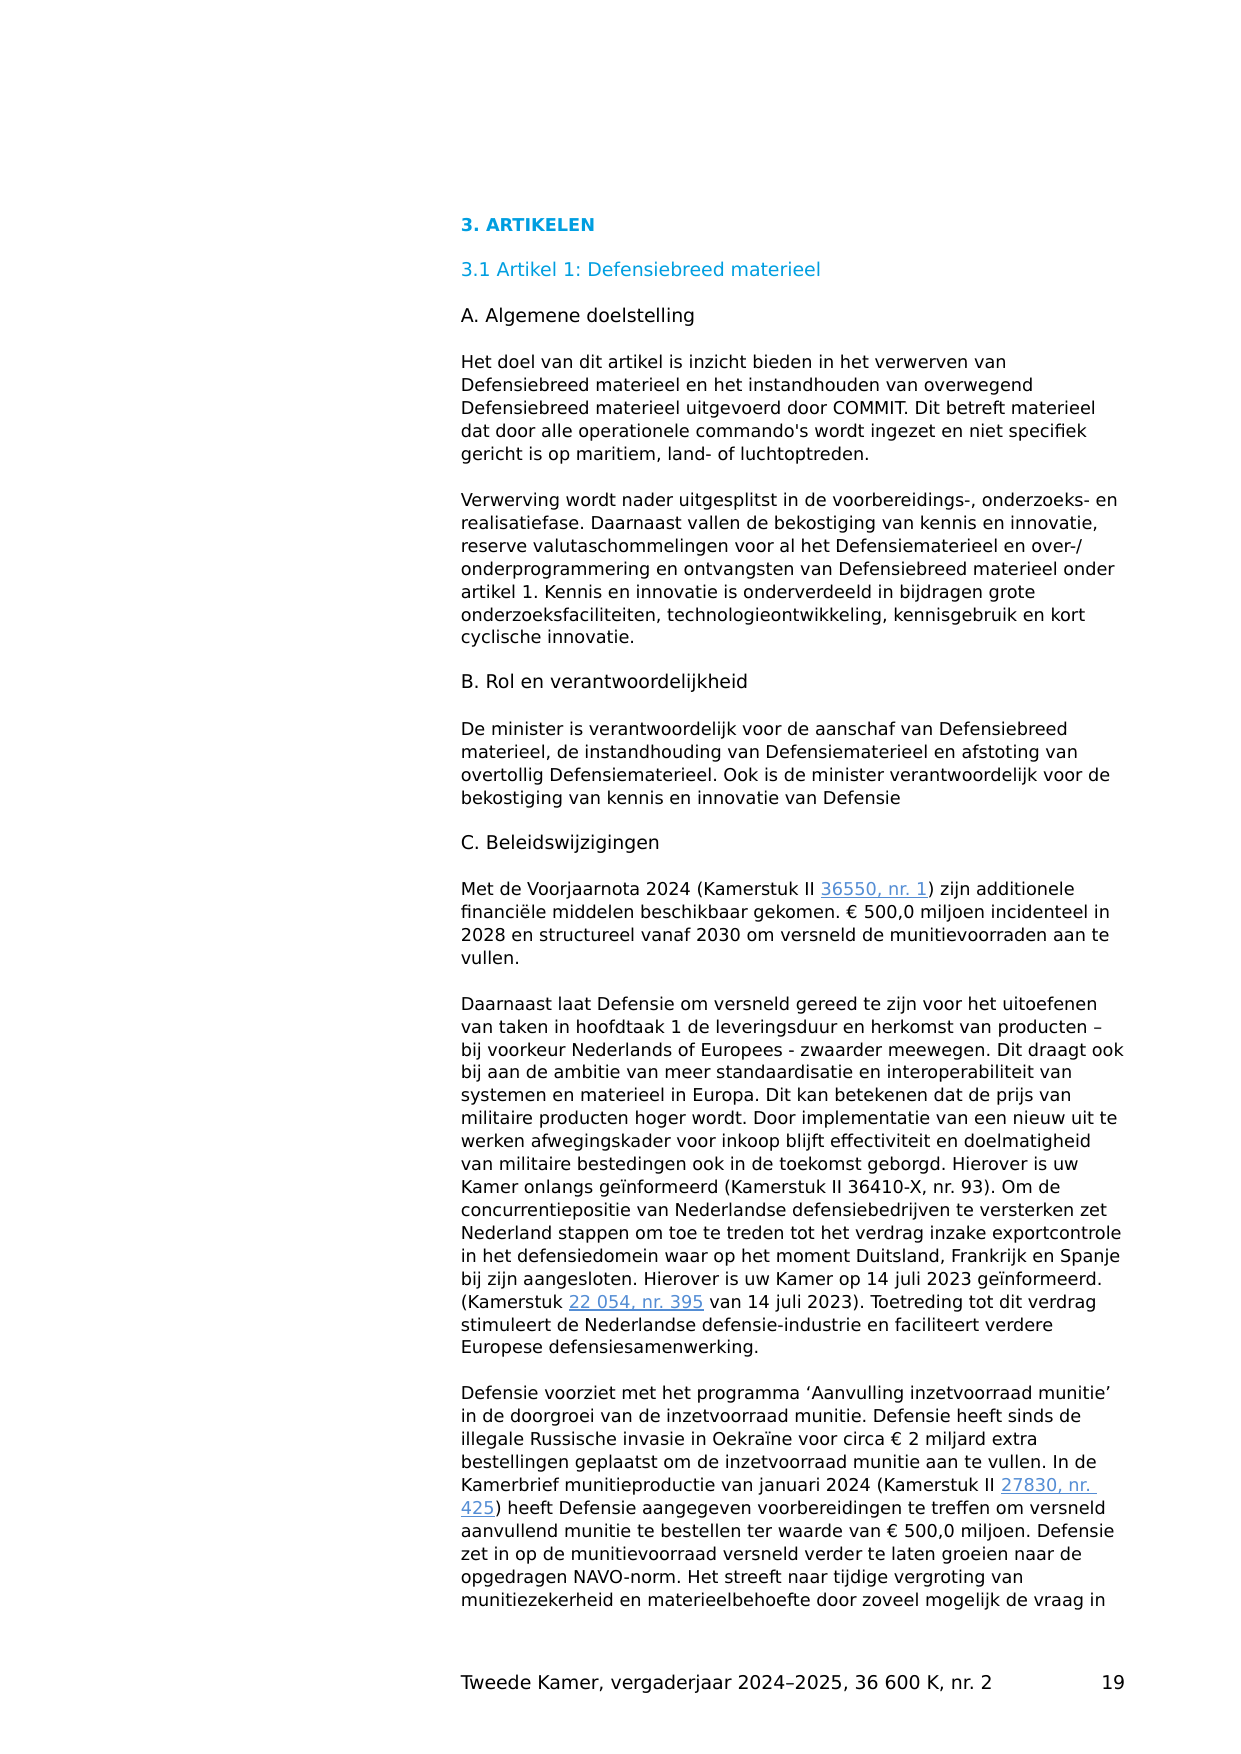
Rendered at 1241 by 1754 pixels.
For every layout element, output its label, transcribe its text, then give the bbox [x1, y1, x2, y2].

title C. Beleidswijzigingen [461, 832, 1125, 853]
text Daarnaast laat Defensie om versneld gereed te zijn voor het uitoefenen van taken in hoofdtaak 1 de leveringsduur en herkomst van producten – bij voorkeur Nederlands of Europees - zwaarder meewegen. Dit draagt ook bij aan de ambitie van meer standaardisatie en interoperabiliteit van systemen en materieel in Europa. Dit kan betekenen dat de prijs van militaire producten hoger wordt. Door implementatie van een nieuw uit te werken afwegingskader voor inkoop blijft effectiviteit en doelmatigheid van militaire bestedingen ook in de toekomst geborgd. Hierover is uw Kamer onlangs geïnformeerd (Kamerstuk II 36410-X, nr. 93). Om de concurrentiepositie van Nederlandse defensiebedrijven te versterken zet Nederland stappen om toe te treden tot het verdrag inzake exportcontrole in het defensiedomein waar op het moment Duitsland, Frankrijk en Spanje bij zijn aangesloten. Hierover is uw Kamer op 14 juli 2023 geïnformeerd. (Kamerstuk 22 054, nr. 395 van 14 juli 2023). Toetreding tot dit verdrag stimuleert de Nederlandse defensie-industrie en faciliteert verdere Europese defensiesamenwerking. [461, 992, 1125, 1358]
title 3. ARTIKELEN [461, 213, 1125, 236]
text Met de Voorjaarnota 2024 (Kamerstuk II 36550, nr. 1) zijn additionele financiële middelen beschikbaar gekomen. € 500,0 miljoen incidenteel in 2028 en structureel vanaf 2030 om versneld de munitievoorraden aan te vullen. [461, 877, 1125, 969]
title B. Rol en verantwoordelijkheid [461, 671, 1125, 693]
title A. Algemene doelstelling [461, 305, 1125, 327]
text Het doel van dit artikel is inzicht bieden in het verwerven van Defensiebreed materieel en het instandhouden van overwegend Defensiebreed materieel uitgevoerd door COMMIT. Dit betreft materieel dat door alle operationele commando's wordt ingezet en niet specifiek gericht is op maritiem, land- of luchtoptreden. [461, 351, 1125, 465]
text De minister is verantwoordelijk voor de aanschaf van Defensiebreed materieel, de instandhouding van Defensiematerieel en afstoting van overtollig Defensiematerieel. Ook is de minister verantwoordelijk voor de bekostiging van kennis en innovatie van Defensie [461, 717, 1125, 809]
text Defensie voorziet met het programma ‘Aanvulling inzetvoorraad munitie’ in de doorgroei van de inzetvoorraad munitie. Defensie heeft sinds de illegale Russische invasie in Oekraïne voor circa € 2 miljard extra bestellingen geplaatst om de inzetvoorraad munitie aan te vullen. In de Kamerbrief munitieproductie van januari 2024 (Kamerstuk II 27830, nr. 425) heeft Defensie aangegeven voorbereidingen te treffen om versneld aanvullend munitie te bestellen ter waarde van € 500,0 miljoen. Defensie zet in op de munitievoorraad versneld verder te laten groeien naar de opgedragen NAVO-norm. Het streeft naar tijdige vergroting van munitiezekerheid en materieelbehoefte door zoveel mogelijk de vraag in [461, 1381, 1125, 1611]
text Verwerving wordt nader uitgesplitst in de voorbereidings-, onderzoeks- en realisatiefase. Daarnaast vallen de bekostiging van kennis en innovatie, reserve valutaschommelingen voor al het Defensiematerieel en over-/ onderprogrammering en ontvangsten van Defensiebreed materieel onder artikel 1. Kennis en innovatie is onderverdeeld in bijdragen grote onderzoeksfaciliteiten, technologieontwikkeling, kennisgebruik en kort cyclische innovatie. [461, 488, 1125, 648]
title 3.1 Artikel 1: Defensiebreed materieel [461, 259, 1125, 281]
